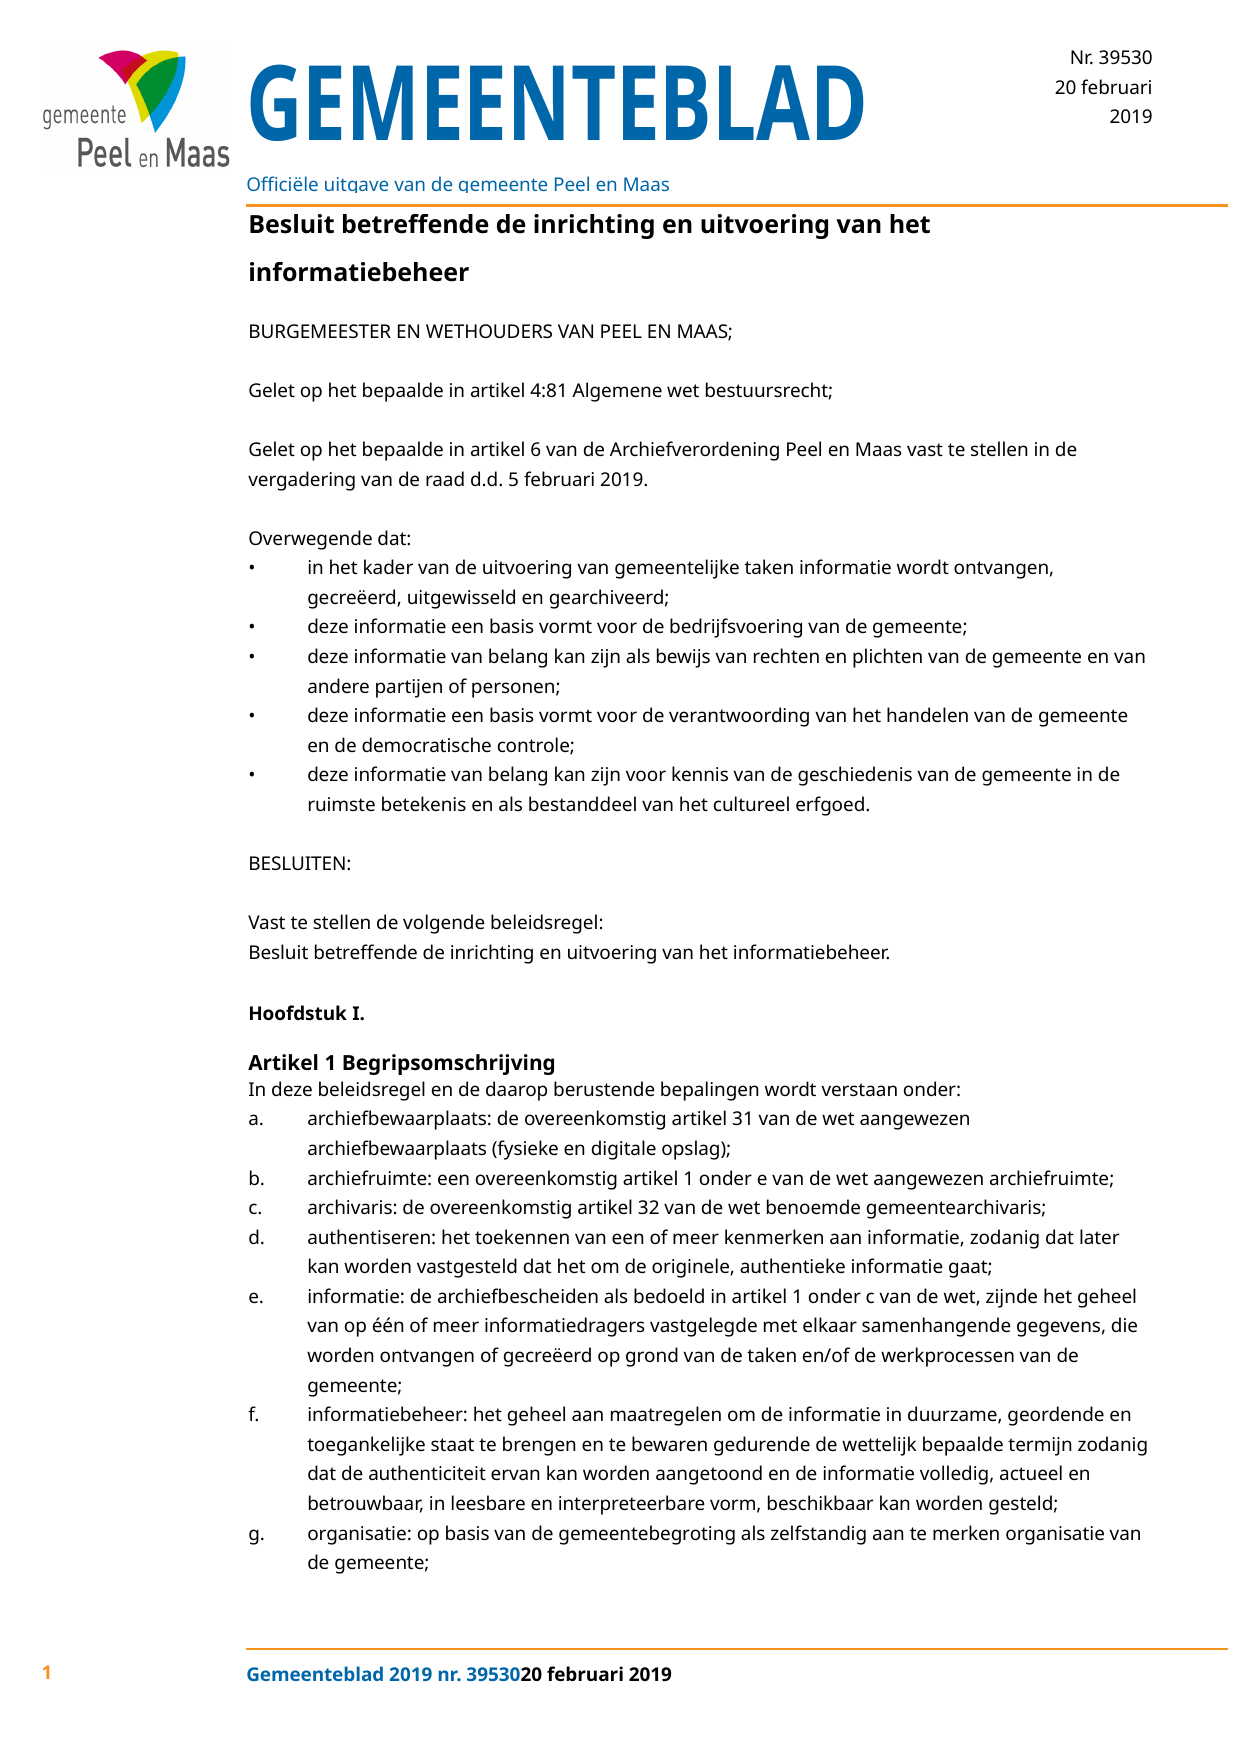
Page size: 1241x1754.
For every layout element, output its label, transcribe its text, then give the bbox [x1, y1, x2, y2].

text Vast te stellen de volgende beleidsregel: [248, 909, 1152, 935]
list deze informatie van belang kan zijn voor kennis van de geschiedenis van de gemeente in de ruimste betekenis en als bestanddeel van het cultureel erfgoed. [248, 762, 1152, 817]
list archivaris: de overeenkomstig artikel 32 van de wet benoemde gemeentearchivaris; [248, 1194, 1152, 1220]
list informatiebeheer: het geheel aan maatregelen om de informatie in duurzame, geordende en toegankelijke staat te brengen en te bewaren gedurende de wettelijk bepaalde termijn zodanig dat de authenticiteit ervan kan worden aangetoond en de informatie volledig, actueel en betrouwbaar, in leesbare en interpreteerbare vorm, beschikbaar kan worden gesteld; [248, 1401, 1152, 1516]
list deze informatie een basis vormt voor de verantwoording van het handelen van de gemeente en de democratische controle; [248, 702, 1152, 758]
text Besluit betreffende de inrichting en uitvoering van het informatiebeheer [248, 207, 1152, 288]
list in het kader van de uitvoering van gemeentelijke taken informatie wordt ontvangen, gecreëerd, uitgewisseld en gearchiveerd; [248, 554, 1152, 610]
text Overwegende dat: [248, 525, 1152, 551]
text Hoofdstuk I. [248, 998, 1152, 1027]
text BURGEMEESTER EN WETHOUDERS VAN PEEL EN MAAS; [248, 318, 1152, 344]
list archiefbewaarplaats: de overeenkomstig artikel 31 van de wet aangewezen archiefbewaarplaats (fysieke en digitale opslag); [248, 1106, 1152, 1161]
text In deze beleidsregel en de daarop berustende bepalingen wordt verstaan onder: [248, 1076, 1152, 1102]
list deze informatie een basis vormt voor de bedrijfsvoering van de gemeente; [248, 614, 1152, 639]
text BESLUITEN: [248, 850, 1152, 876]
list organisatie: op basis van de gemeentebegroting als zelfstandig aan te merken organisatie van de gemeente; [248, 1520, 1152, 1575]
text Gelet op het bepaalde in artikel 4:81 Algemene wet bestuursrecht; [248, 377, 1152, 403]
list authentiseren: het toekennen van een of meer kenmerken aan informatie, zodanig dat later kan worden vastgesteld dat het om de originele, authentieke informatie gaat; [248, 1224, 1152, 1279]
text Artikel 1 Begripsomschrijving [248, 1048, 1152, 1076]
text Gelet op het bepaalde in artikel 6 van de Archiefverordening Peel en Maas vast te stellen in de vergadering van de raad d.d. 5 februari 2019. [248, 436, 1152, 492]
list archiefruimte: een overeenkomstig artikel 1 onder e van de wet aangewezen archiefruimte; [248, 1165, 1152, 1191]
list informatie: de archiefbescheiden als bedoeld in artikel 1 onder c van de wet, zijnde het geheel van op één of meer informatiedragers vastgelegde met elkaar samenhangende gegevens, die worden ontvangen of gecreëerd op grond van de taken en/of de werkprocessen van de gemeente; [248, 1283, 1152, 1398]
text Besluit betreffende de inrichting en uitvoering van het informatiebeheer. [248, 939, 1152, 965]
picture [41, 47, 231, 172]
list deze informatie van belang kan zijn als bewijs van rechten en plichten van de gemeente en van andere partijen of personen; [248, 643, 1152, 699]
